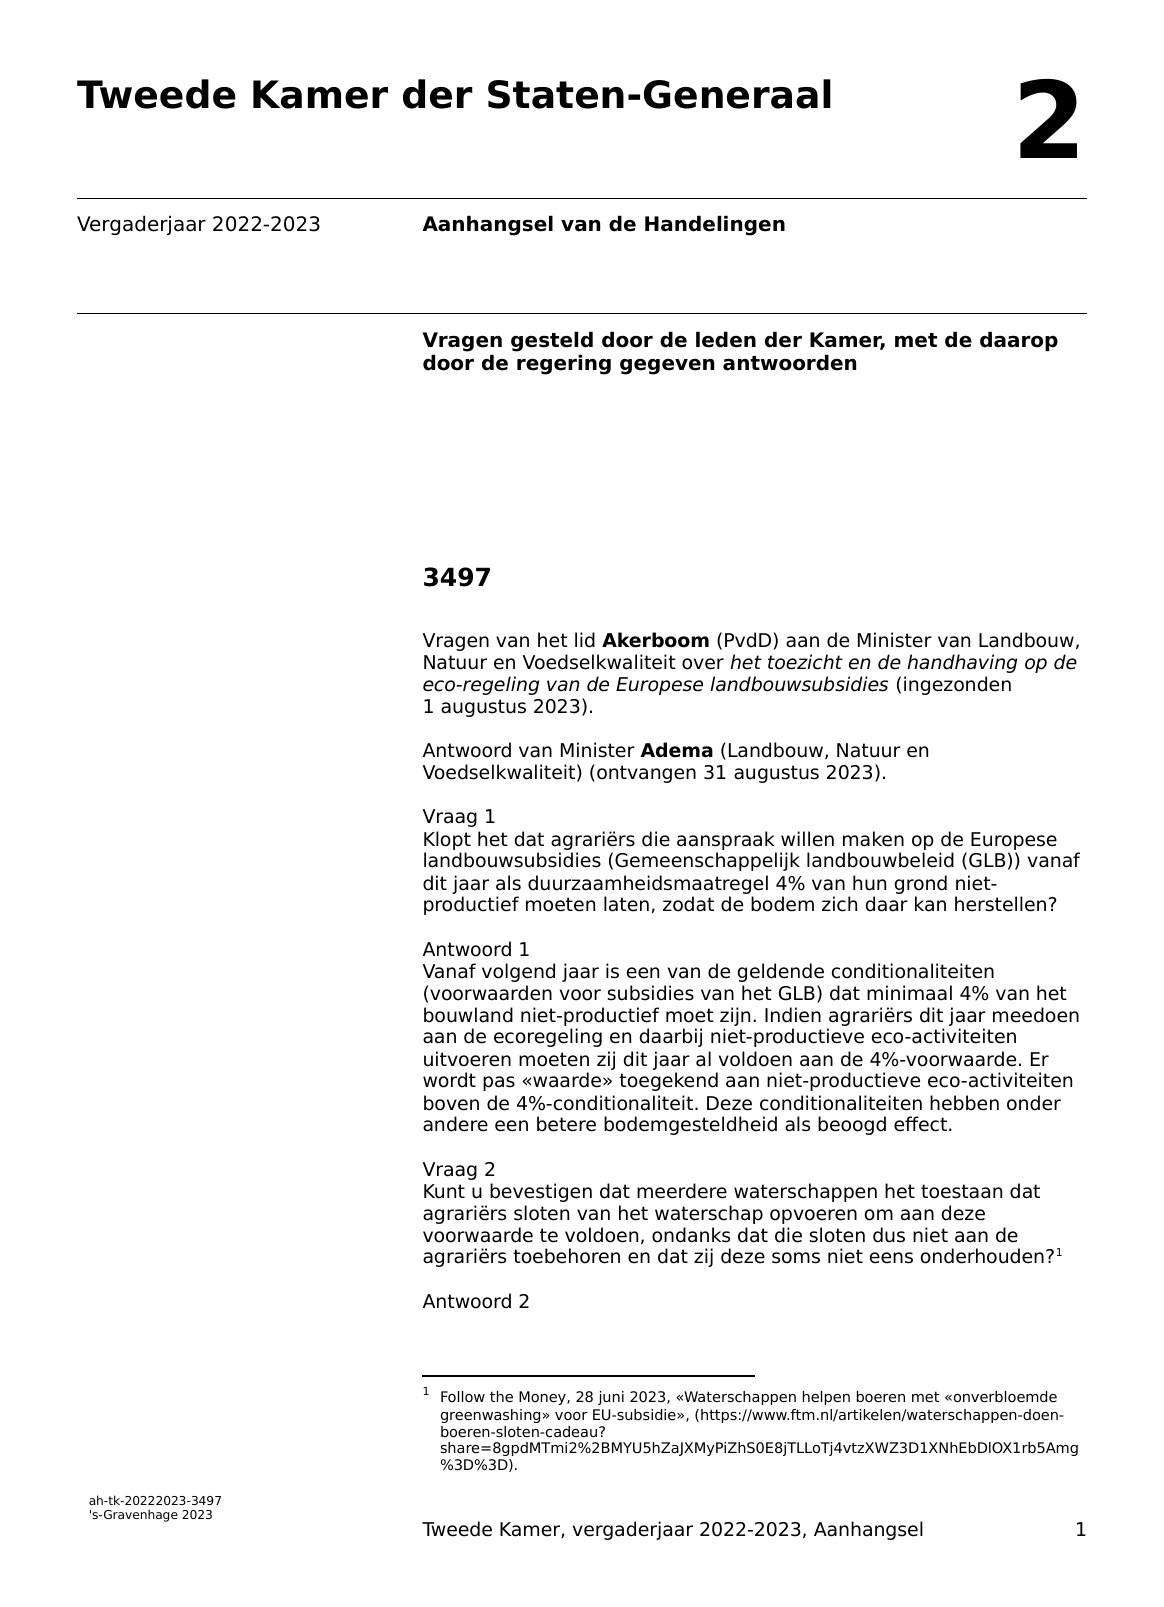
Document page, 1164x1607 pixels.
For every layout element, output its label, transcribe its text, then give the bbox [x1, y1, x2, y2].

table_header Tweede Kamer der Staten-Generaal [77, 59, 886, 198]
text ah-tk-20222023-3497 [88, 1494, 323, 1508]
text Antwoord 2 [422, 1291, 1087, 1313]
text 's-Gravenhage 2023 [88, 1508, 323, 1522]
table_cell Vragen gesteld door de leden der Kamer, met de daarop door de regering gegeven antwoorden [422, 314, 1087, 375]
table_cell Vergaderjaar 2022-2023 [77, 199, 422, 313]
text Vraag 2 [422, 1158, 1087, 1181]
text Antwoord van Minister Adema (Landbouw, Natuur en Voedselkwaliteit) (ontvangen 31 augustus 2023). [422, 740, 1087, 784]
text 3497 [422, 563, 1087, 592]
table_header 2 [886, 59, 1087, 198]
text Antwoord 1 [422, 938, 1087, 961]
table_cell [77, 314, 422, 375]
text Kunt u bevestigen dat meerdere waterschappen het toestaan dat agrariërs sloten van het waterschap opvoeren om aan deze voorwaarde te voldoen, ondanks dat die sloten dus niet aan de agrariërs toebehoren en dat zij deze soms niet eens onderhouden? [422, 1181, 1087, 1268]
text Follow the Money, 28 juni 2023, «Waterschappen helpen boeren met «onverbloemde greenwashing» voor EU-subsidie», (https://www.ftm.nl/artikelen/waterschappen-doen-boeren-sloten-cadeau?share=8gpdMTmi2%2BMYU5hZaJXMyPiZhS0E8jTLLoTj4vtzXWZ3D1XNhEbDlOX1rb5Amg%3D%3D). [422, 1385, 1087, 1474]
text Vragen van het lid Akerboom (PvdD) aan de Minister van Landbouw, Natuur en Voedselkwaliteit over het toezicht en de handhaving op de eco-regeling van de Europese landbouwsubsidies (ingezonden 1 augustus 2023). [422, 630, 1087, 718]
text Vraag 1 [422, 806, 1087, 828]
text Klopt het dat agrariërs die aanspraak willen maken op de Europese landbouwsubsidies (Gemeenschappelijk landbouwbeleid (GLB)) vanaf dit jaar als duurzaamheidsmaatregel 4% van hun grond niet-productief moeten laten, zodat de bodem zich daar kan herstellen? [422, 828, 1087, 916]
text Vanaf volgend jaar is een van de geldende conditionaliteiten (voorwaarden voor subsidies van het GLB) dat minimaal 4% van het bouwland niet-productief moet zijn. Indien agrariërs dit jaar meedoen aan de ecoregeling en daarbij niet-productieve eco-activiteiten uitvoeren moeten zij dit jaar al voldoen aan de 4%-voorwaarde. Er wordt pas «waarde» toegekend aan niet-productieve eco-activiteiten boven de 4%-conditionaliteit. Deze conditionaliteiten hebben onder andere een betere bodemgesteldheid als beoogd effect. [422, 961, 1087, 1136]
table_cell Aanhangsel van de Handelingen [422, 199, 1087, 313]
